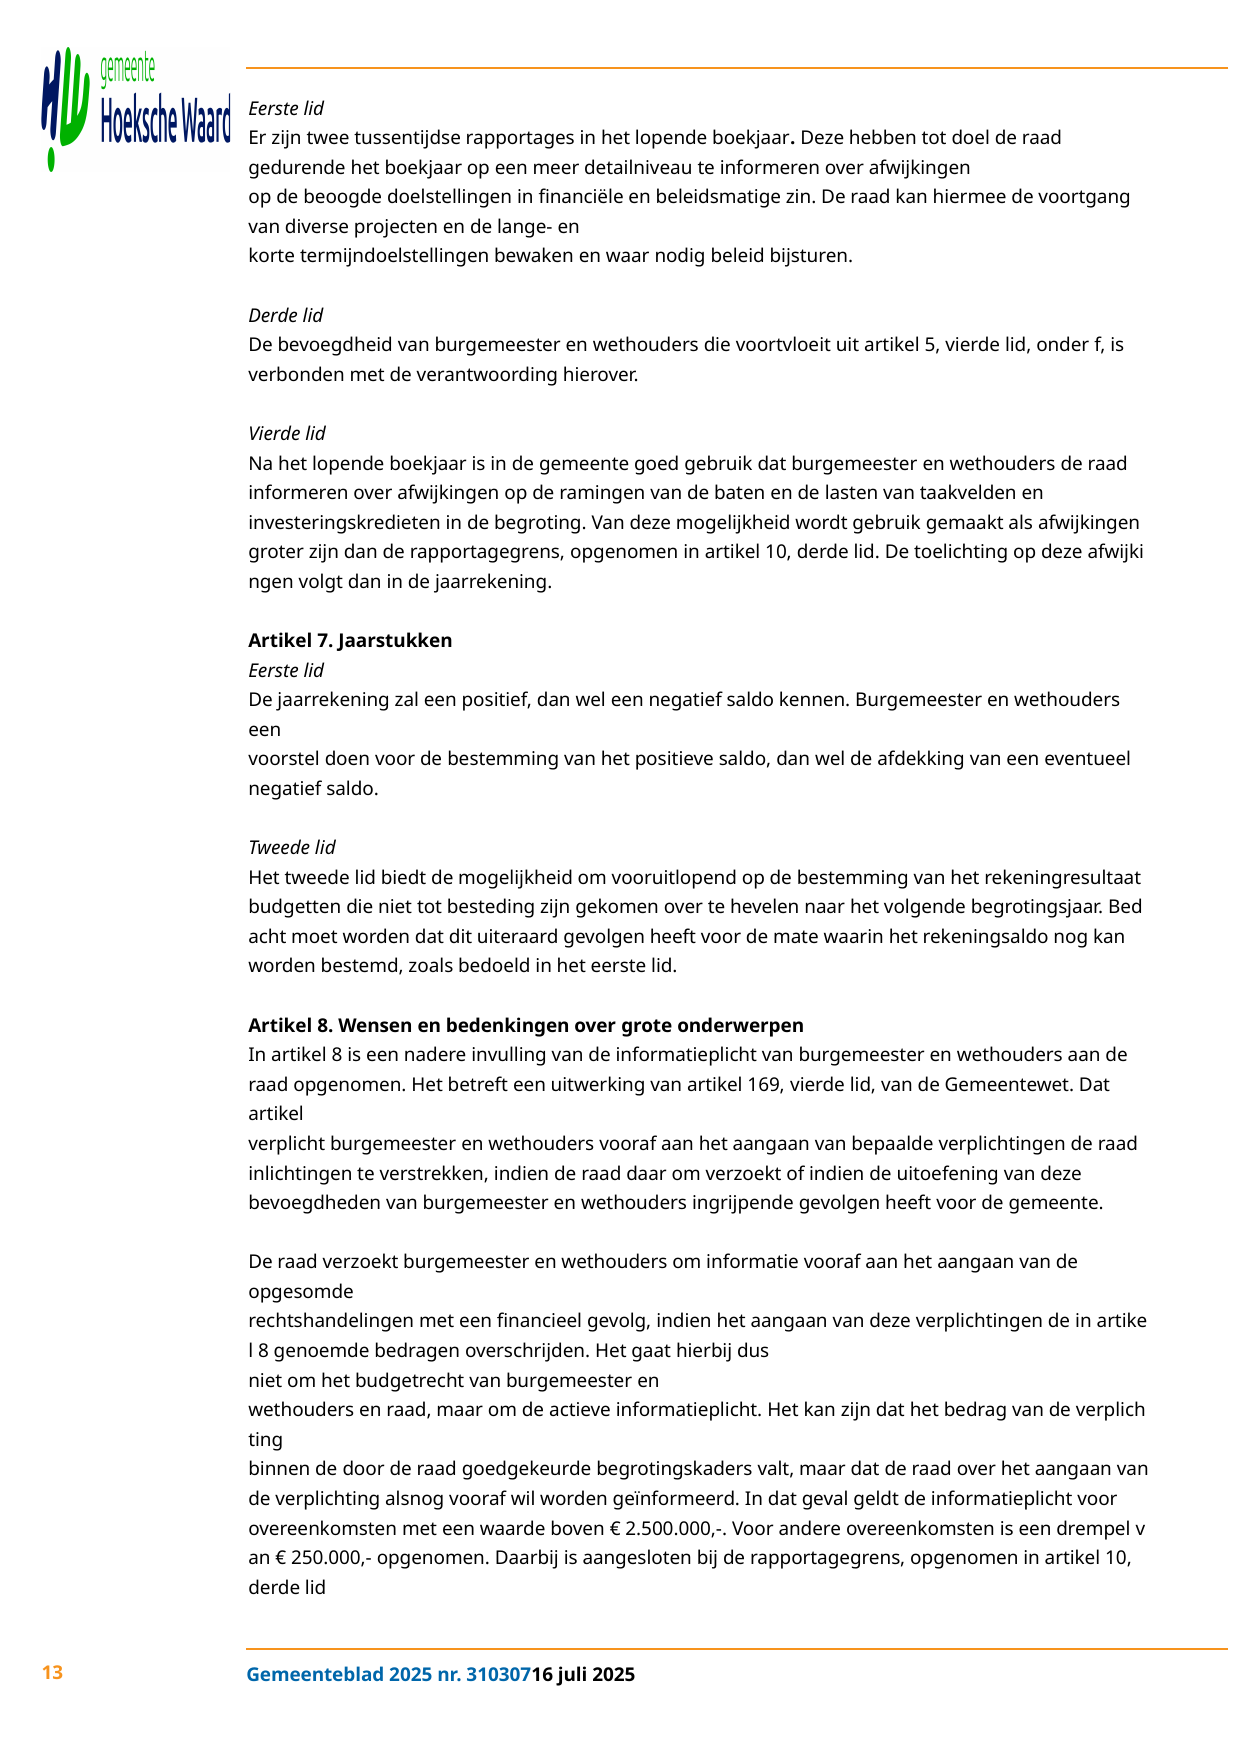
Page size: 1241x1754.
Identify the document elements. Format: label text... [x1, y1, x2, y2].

text Eerste lid [248, 95, 1152, 121]
picture [41, 47, 231, 172]
text De bevoegdheid van burgemeester en wethouders die voortvloeit uit artikel 5, vierde lid, onder f, is verbonden met de verantwoording hierover. [248, 331, 1152, 387]
text Er zijn twee tussentijdse rapportages in het lopende boekjaar. Deze hebben tot doel de raad gedurende het boekjaar op een meer detailniveau te informeren over afwijkingen op de beoogde doelstellingen in financiële en beleidsmatige zin. De raad kan hiermee de voortgang van diverse projecten en de lange- en korte termijndoelstellingen bewaken en waar nodig beleid bijsturen. [248, 124, 1152, 268]
text De jaarrekening zal een positief, dan wel een negatief saldo kennen. Burgemeester en wethouders een voorstel doen voor de bestemming van het positieve saldo, dan wel de afdekking van een eventueel negatief saldo. [248, 686, 1152, 801]
text De raad verzoekt burgemeester en wethouders om informatie vooraf aan het aangaan van de opgesomde rechtshandelingen met een financieel gevolg, indien het aangaan van deze verplichtingen de in artikel 8 genoemde bedragen overschrijden. Het gaat hierbij dus niet om het budgetrecht van burgemeester en wethouders en raad, maar om de actieve informatieplicht. Het kan zijn dat het bedrag van de verplichting binnen de door de raad goedgekeurde begrotingskaders valt, maar dat de raad over het aangaan van de verplichting alsnog vooraf wil worden geïnformeerd. In dat geval geldt de informatieplicht voor overeenkomsten met een waarde boven € 2.500.000,-. Voor andere overeenkomsten is een drempel van € 250.000,- opgenomen. Daarbij is aangesloten bij de rapportagegrens, opgenomen in artikel 10, derde lid [248, 1248, 1152, 1600]
text Na het lopende boekjaar is in de gemeente goed gebruik dat burgemeester en wethouders de raad informeren over afwijkingen op de ramingen van de baten en de lasten van taakvelden en investeringskredieten in de begroting. Van deze mogelijkheid wordt gebruik gemaakt als afwijkingen groter zijn dan de rapportagegrens, opgenomen in artikel 10, derde lid. De toelichting op deze afwijkingen volgt dan in de jaarrekening. [248, 450, 1152, 594]
text Vierde lid [248, 420, 1152, 446]
text Artikel 7. Jaarstukken [248, 627, 1152, 653]
text Het tweede lid biedt de mogelijkheid om vooruitlopend op de bestemming van het rekeningresultaat budgetten die niet tot besteding zijn gekomen over te hevelen naar het volgende begrotingsjaar. Bedacht moet worden dat dit uiteraard gevolgen heeft voor de mate waarin het rekeningsaldo nog kan worden bestemd, zoals bedoeld in het eerste lid. [248, 864, 1152, 978]
text Artikel 8. Wensen en bedenkingen over grote onderwerpen [248, 1012, 1152, 1038]
text Derde lid [248, 302, 1152, 328]
text Eerste lid [248, 657, 1152, 683]
text In artikel 8 is een nadere invulling van de informatieplicht van burgemeester en wethouders aan de raad opgenomen. Het betreft een uitwerking van artikel 169, vierde lid, van de Gemeentewet. Dat artikel verplicht burgemeester en wethouders vooraf aan het aangaan van bepaalde verplichtingen de raad inlichtingen te verstrekken, indien de raad daar om verzoekt of indien de uitoefening van deze bevoegdheden van burgemeester en wethouders ingrijpende gevolgen heeft voor de gemeente. [248, 1041, 1152, 1215]
text Tweede lid [248, 834, 1152, 860]
